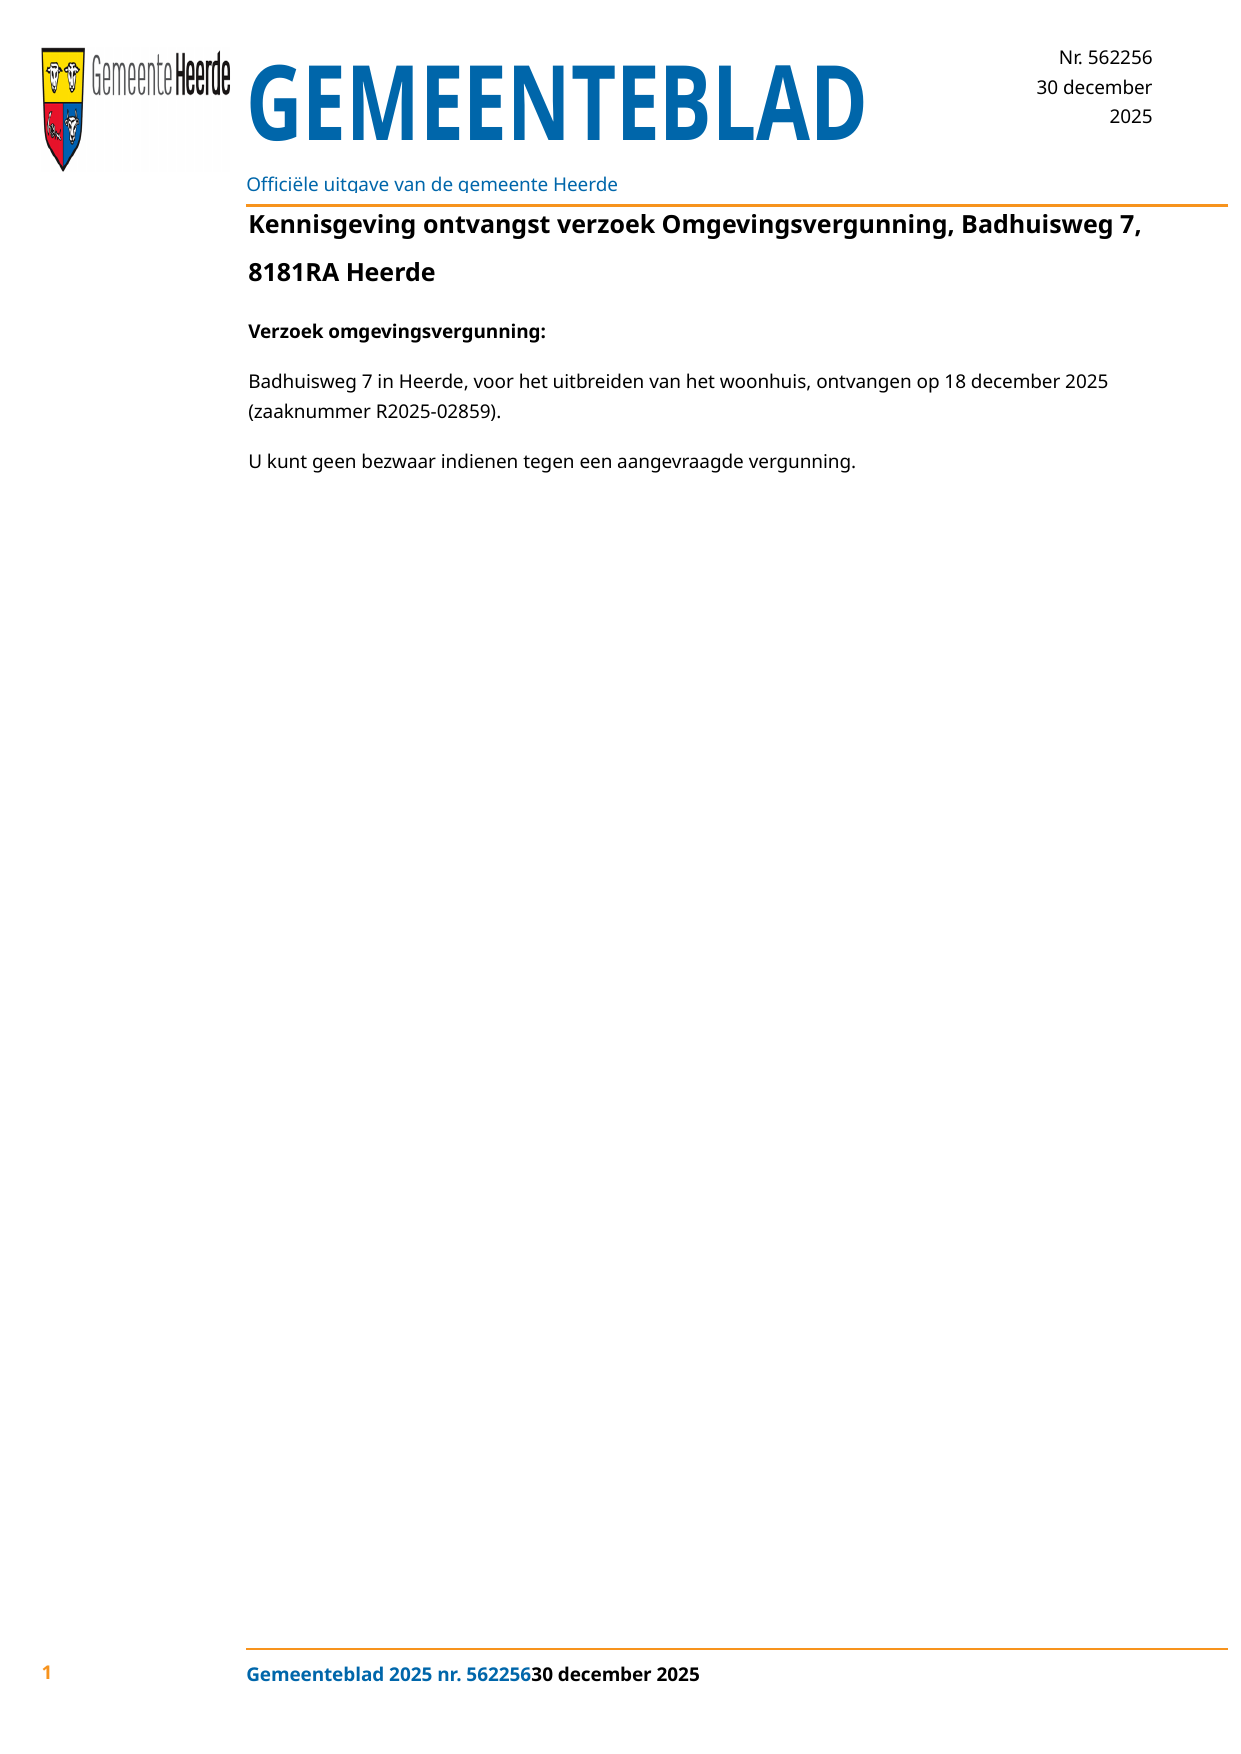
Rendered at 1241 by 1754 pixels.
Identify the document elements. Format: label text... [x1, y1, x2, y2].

text Badhuisweg 7 in Heerde, voor het uitbreiden van het woonhuis, ontvangen op 18 december 2025 (zaaknummer R2025-02859). [248, 368, 1152, 424]
text Kennisgeving ontvangst verzoek Omgevingsvergunning, Badhuisweg 7, 8181RA Heerde [248, 207, 1152, 288]
text U kunt geen bezwaar indienen tegen een aangevraagde vergunning. [248, 448, 1152, 474]
picture [41, 47, 231, 172]
text Verzoek omgevingsvergunning: [248, 318, 1152, 344]
